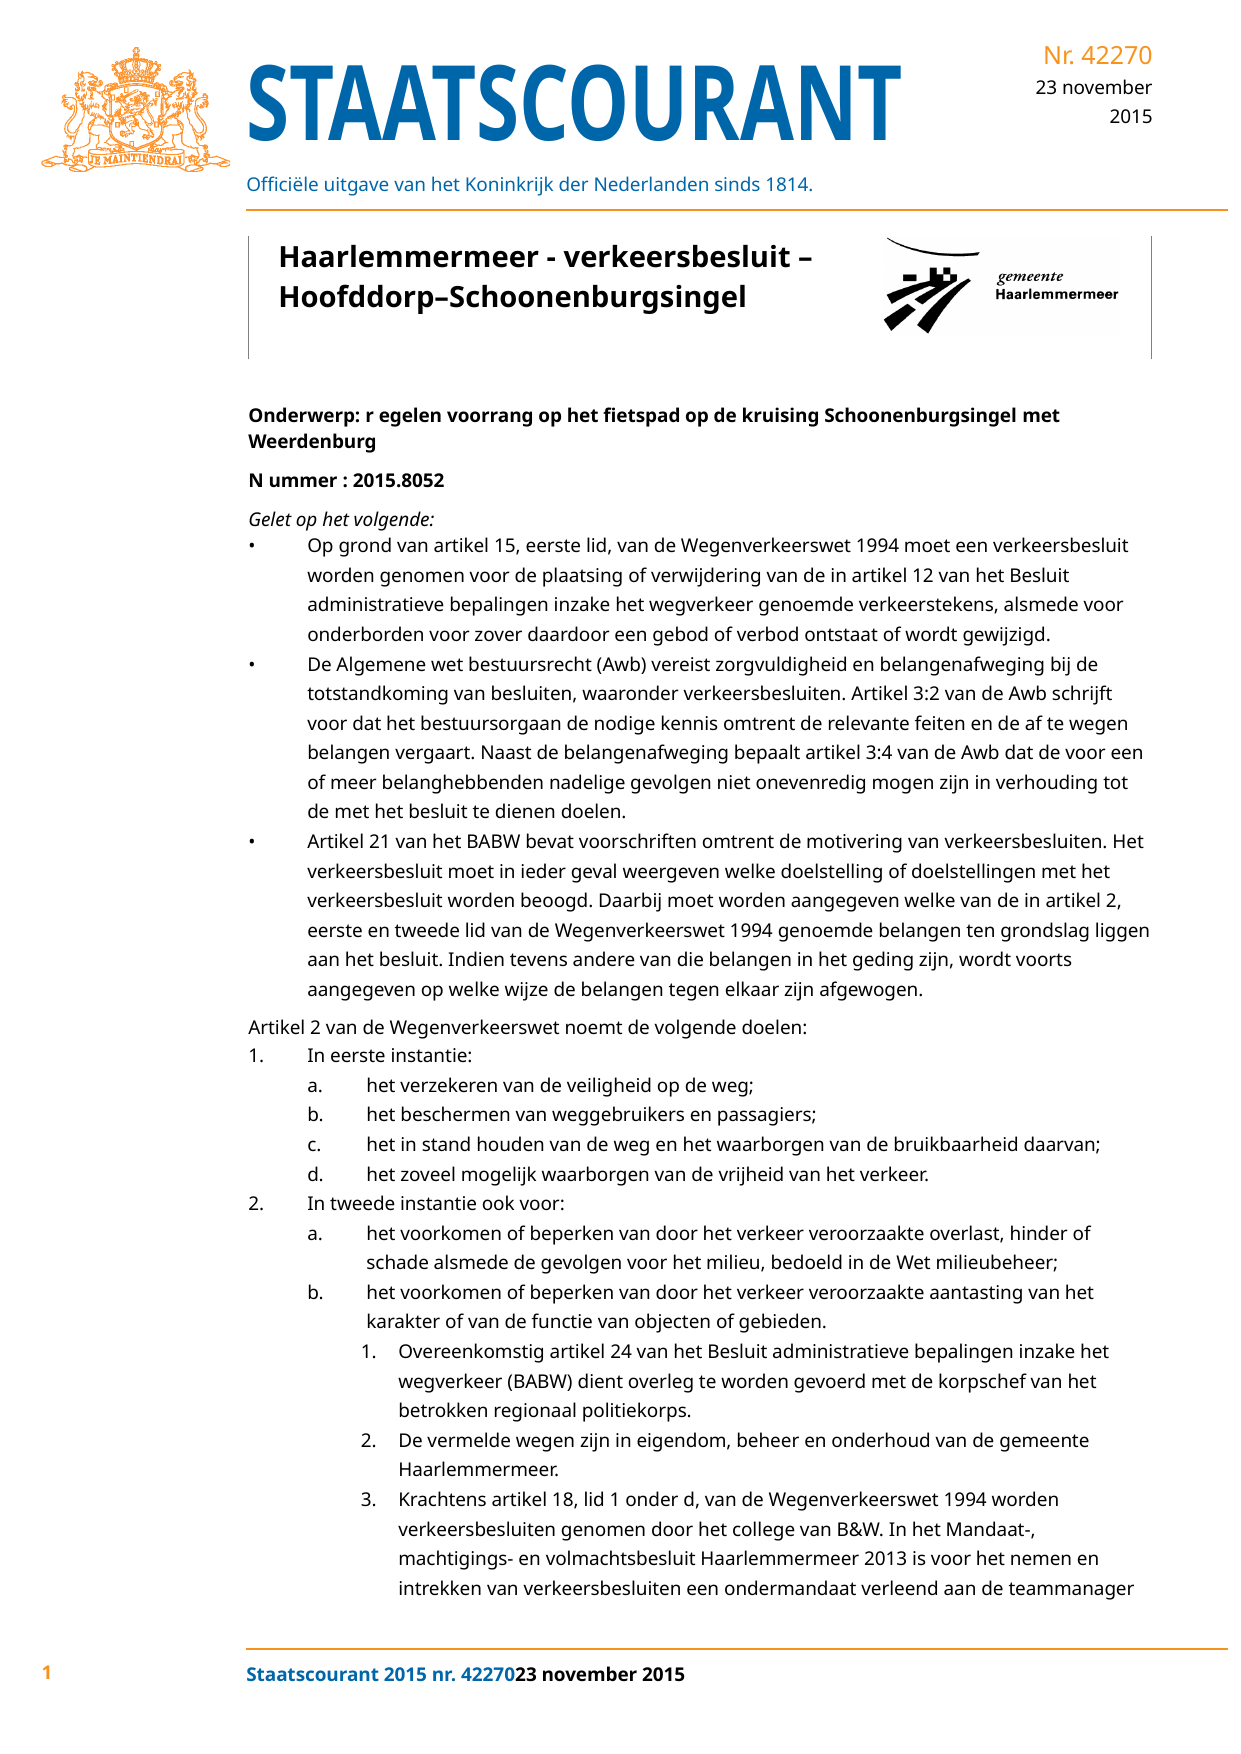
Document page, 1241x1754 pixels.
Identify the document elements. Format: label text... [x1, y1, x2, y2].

list Artikel 21 van het BABW bevat voorschriften omtrent de motivering van verkeersbesluiten. Het verkeersbesluit moet in ieder geval weergeven welke doelstelling of doelstellingen met het verkeersbesluit worden beoogd. Daarbij moet worden aangegeven welke van de in artikel 2, eerste en tweede lid van de Wegenverkeerswet 1994 genoemde belangen ten grondslag liggen aan het besluit. Indien tevens andere van die belangen in het geding zijn, wordt voorts aangegeven op welke wijze de belangen tegen elkaar zijn afgewogen. [248, 828, 1152, 1002]
table_header [850, 236, 1151, 359]
list De Algemene wet bestuursrecht (Awb) vereist zorgvuldigheid en belangenafweging bij de totstandkoming van besluiten, waaronder verkeersbesluiten. Artikel 3:2 van de Awb schrijft voor dat het bestuursorgaan de nodige kennis omtrent de relevante feiten en de af te wegen belangen vergaart. Naast de belangenafweging bepaalt artikel 3:4 van de Awb dat de voor een of meer belanghebbenden nadelige gevolgen niet onevenredig mogen zijn in verhouding tot de met het besluit te dienen doelen. [248, 651, 1152, 824]
list De vermelde wegen zijn in eigendom, beheer en onderhoud van de gemeente Haarlemmermeer. [361, 1427, 1152, 1482]
list het verzekeren van de veiligheid op de weg; [307, 1072, 1152, 1098]
text N ummer : 2015.8052 [248, 467, 1152, 493]
list Overeenkomstig artikel 24 van het Besluit administratieve bepalingen inzake het wegverkeer (BABW) dient overleg te worden gevoerd met de korpschef van het betrokken regionaal politiekorps. [361, 1338, 1152, 1423]
list het in stand houden van de weg en het waarborgen van de bruikbaarheid daarvan; [307, 1131, 1152, 1157]
list het zoveel mogelijk waarborgen van de vrijheid van het verkeer. [307, 1161, 1152, 1186]
text Gelet op het volgende: [248, 507, 1152, 532]
list In tweede instantie ook voor: [248, 1190, 1152, 1216]
text Artikel 2 van de Wegenverkeerswet noemt de volgende doelen: [248, 1014, 1152, 1040]
list Op grond van artikel 15, eerste lid, van de Wegenverkeerswet 1994 moet een verkeersbesluit worden genomen voor de plaatsing of verwijdering van de in artikel 12 van het Besluit administratieve bepalingen inzake het wegverkeer genoemde verkeerstekens, alsmede voor onderborden voor zover daardoor een gebod of verbod ontstaat of wordt gewijzigd. [248, 532, 1152, 647]
list In eerste instantie: [248, 1042, 1152, 1068]
list het voorkomen of beperken van door het verkeer veroorzaakte overlast, hinder of schade alsmede de gevolgen voor het milieu, bedoeld in de Wet milieubeheer; [307, 1220, 1152, 1275]
list het beschermen van weggebruikers en passagiers; [307, 1102, 1152, 1127]
list het voorkomen of beperken van door het verkeer veroorzaakte aantasting van het karakter of van de functie van objecten of gebieden. [307, 1279, 1152, 1334]
table_header Haarlemmermeer - verkeersbesluit – Hoofddorp–Schoonenburgsingel [249, 236, 850, 359]
picture [41, 47, 231, 172]
text Onderwerp: r egelen voorrang op het fietspad op de kruising Schoonenburgsingel met Weerdenburg [248, 402, 1152, 454]
list Krachtens artikel 18, lid 1 onder d, van de Wegenverkeerswet 1994 worden verkeersbesluiten genomen door het college van B&W. In het Mandaat-, machtigings- en volmachtsbesluit Haarlemmermeer 2013 is voor het nemen en intrekken van verkeersbesluiten een ondermandaat verleend aan de teammanager [361, 1486, 1152, 1601]
picture [882, 236, 1119, 334]
